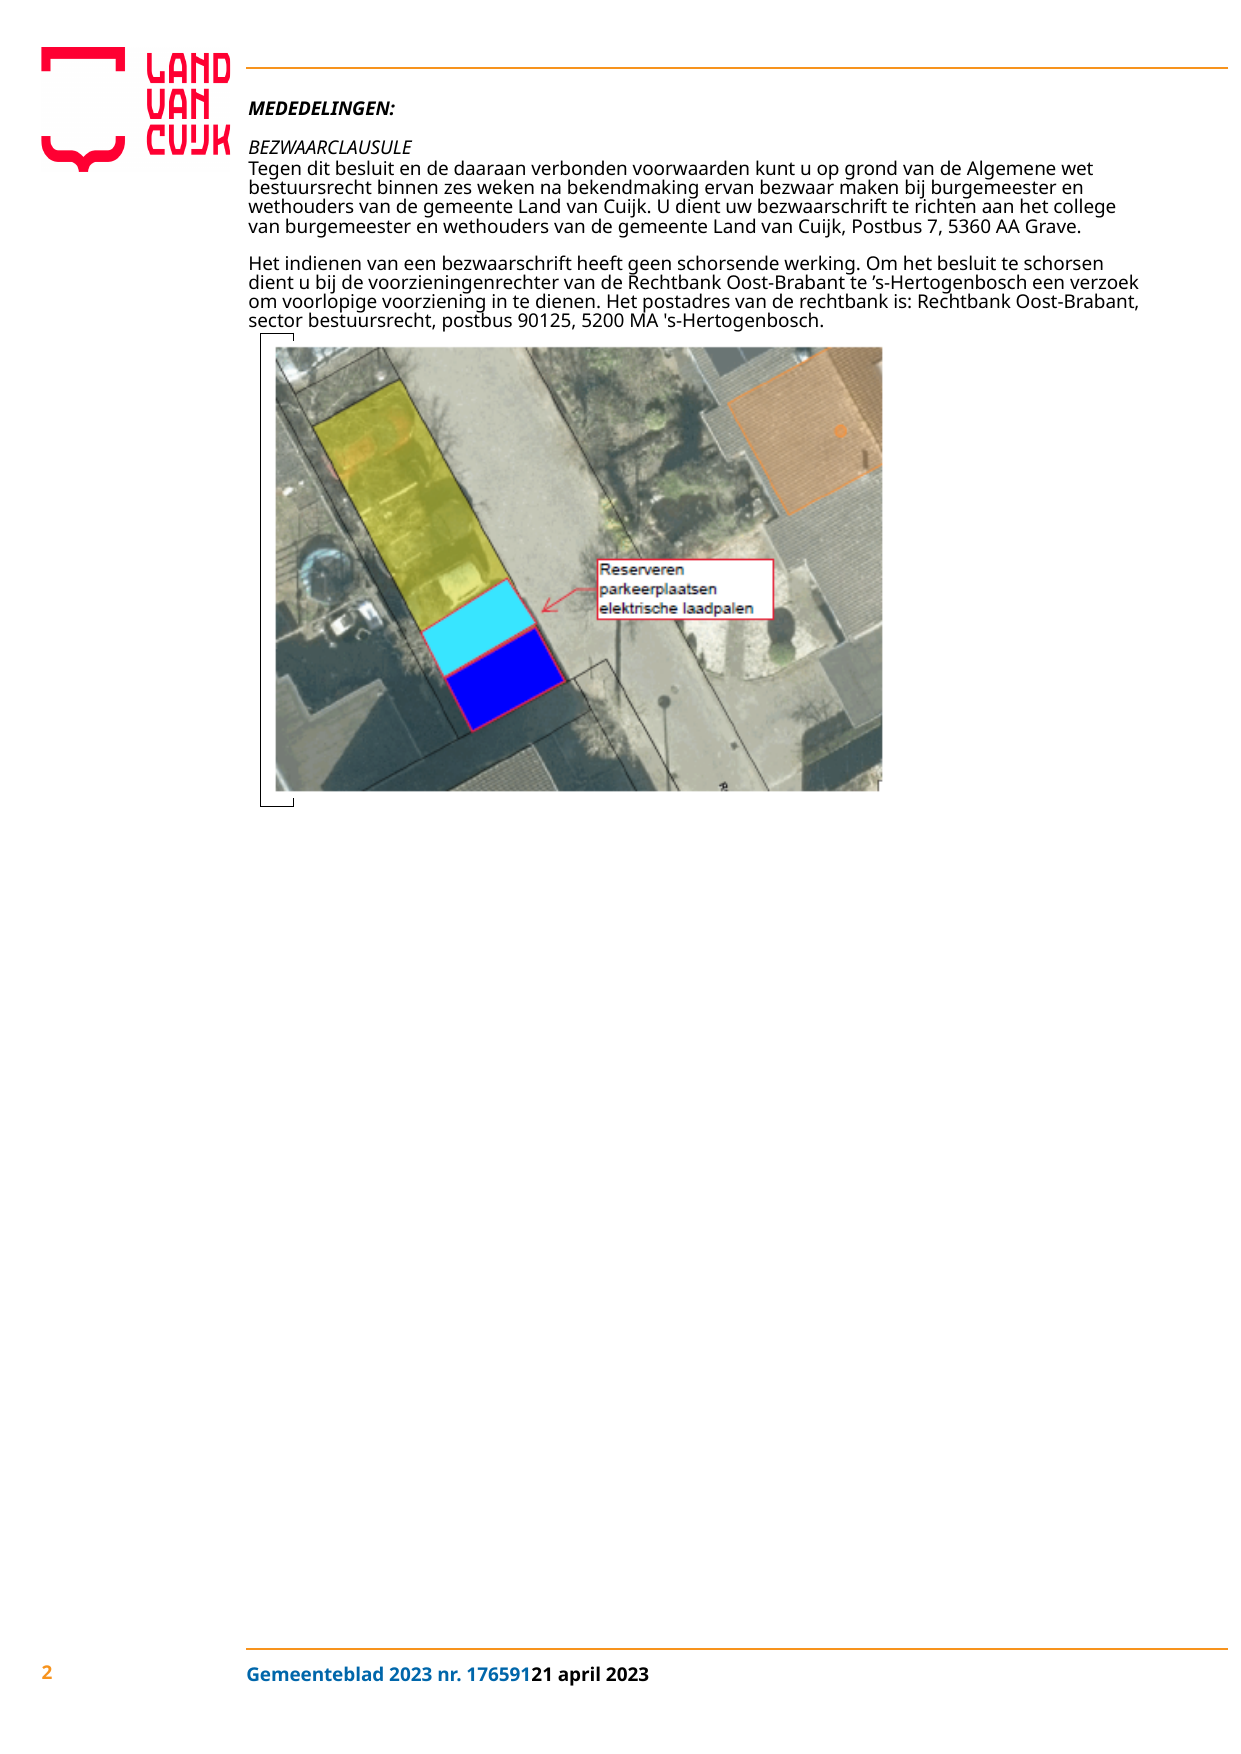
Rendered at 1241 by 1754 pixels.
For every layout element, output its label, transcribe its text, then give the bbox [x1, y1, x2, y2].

picture [41, 47, 231, 172]
picture [268, 341, 889, 798]
text Tegen dit besluit en de daaraan verbonden voorwaarden kunt u op grond van de Algemene wet bestuursrecht binnen zes weken na bekendmaking ervan bezwaar maken bij burgemeester en wethouders van de gemeente Land van Cuijk. U dient uw bezwaarschrift te richten aan het college van burgemeester en wethouders van de gemeente Land van Cuijk, Postbus 7, 5360 AA Grave. [248, 160, 1152, 237]
text Het indienen van een bezwaarschrift heeft geen schorsende werking. Om het besluit te schorsen dient u bij de voorzieningenrechter van de Rechtbank Oost-Brabant te ’s-Hertogenbosch een verzoek om voorlopige voorziening in te dienen. Het postadres van de rechtbank is: Rechtbank Oost-Brabant, sector bestuursrecht, postbus 90125, 5200 MA 's-Hertogenbosch. [248, 254, 1152, 332]
text MEDEDELINGEN: [248, 95, 1152, 121]
text BEZWAARCLAUSULE [248, 134, 1152, 160]
